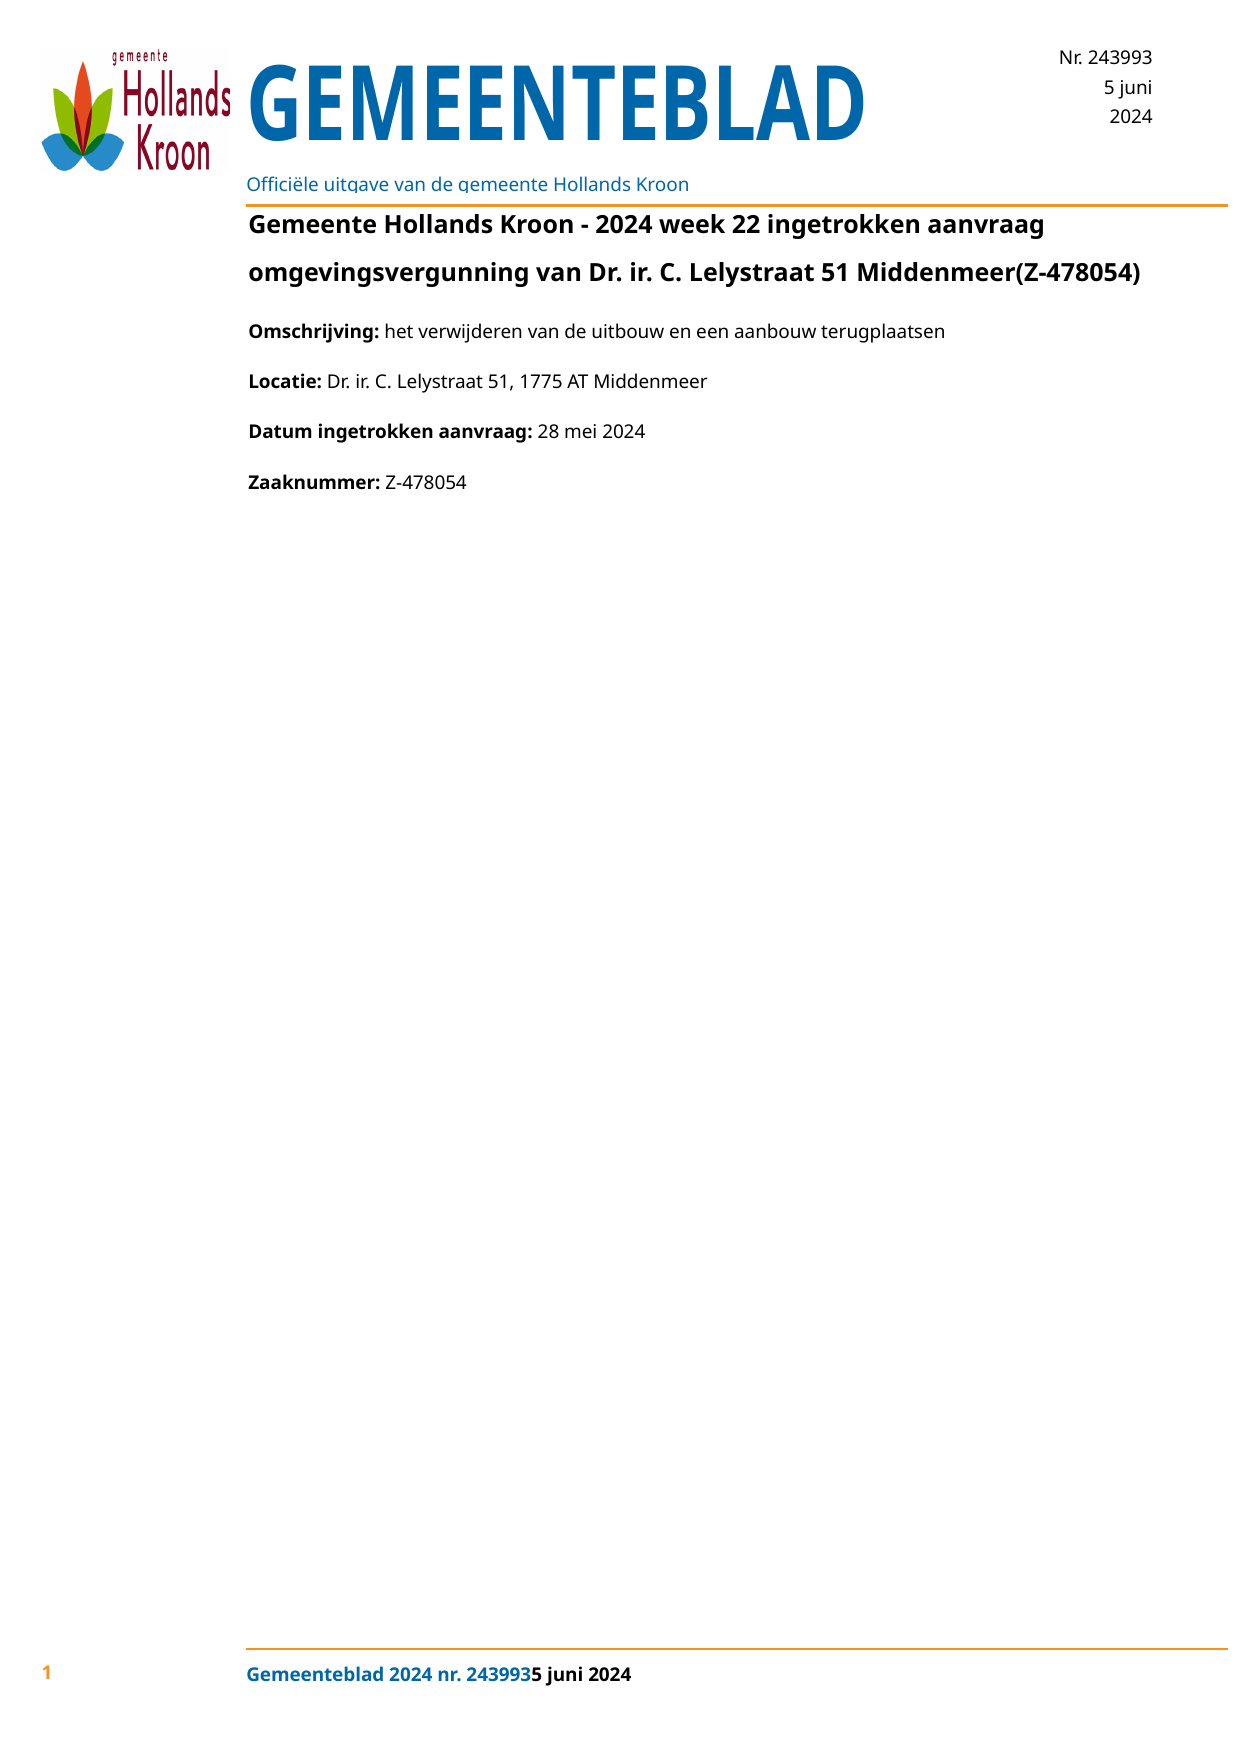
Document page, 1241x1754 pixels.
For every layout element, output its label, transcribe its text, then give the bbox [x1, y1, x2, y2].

text Gemeente Hollands Kroon - 2024 week 22 ingetrokken aanvraag omgevingsvergunning van Dr. ir. C. Lelystraat 51 Middenmeer(Z-478054) [248, 207, 1152, 288]
text Datum ingetrokken aanvraag: 28 mei 2024 [248, 419, 1152, 444]
picture [41, 47, 231, 172]
text Omschrijving: het verwijderen van de uitbouw en een aanbouw terugplaatsen [248, 318, 1152, 344]
text Zaaknummer: Z-478054 [248, 469, 1152, 495]
text Locatie: Dr. ir. C. Lelystraat 51, 1775 AT Middenmeer [248, 368, 1152, 394]
